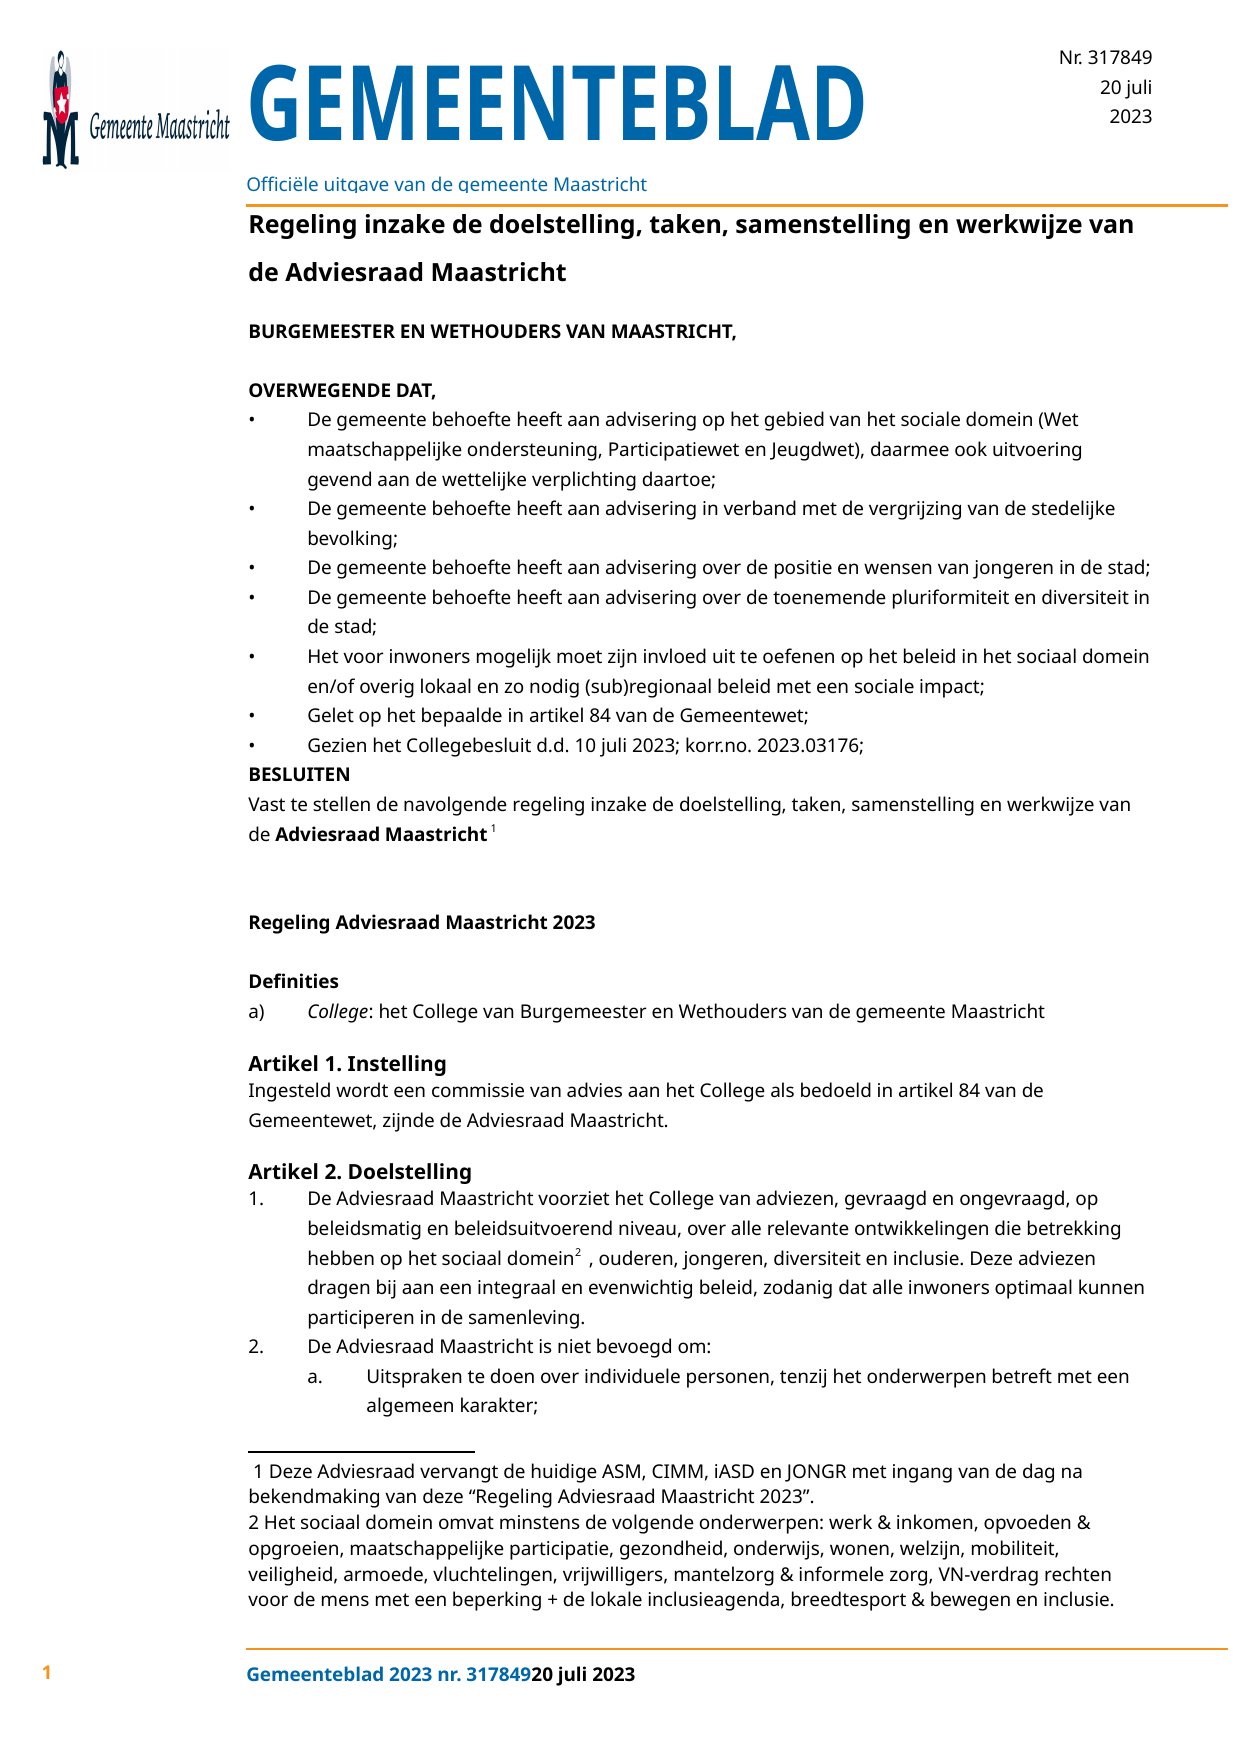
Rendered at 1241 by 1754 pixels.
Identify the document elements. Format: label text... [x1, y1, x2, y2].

list Gezien het Collegebesluit d.d. 10 juli 2023; korr.no. 2023.03176; [248, 732, 1152, 758]
list De gemeente behoefte heeft aan advisering op het gebied van het sociale domein (Wet maatschappelijke ondersteuning, Participatiewet en Jeugdwet), daarmee ook uitvoering gevend aan de wettelijke verplichting daartoe; [248, 407, 1152, 492]
list De gemeente behoefte heeft aan advisering over de positie en wensen van jongeren in de stad; [248, 554, 1152, 580]
text Deze Adviesraad vervangt de huidige ASM, CIMM, iASD en JONGR met ingang van de dag na bekendmaking van deze “Regeling Adviesraad Maastricht 2023”. [248, 1458, 1152, 1509]
list Het voor inwoners mogelijk moet zijn invloed uit te oefenen op het beleid in het sociaal domein en/of overig lokaal en zo nodig (sub)regionaal beleid met een sociale impact; [248, 643, 1152, 699]
text BESLUITEN [248, 762, 1152, 787]
text Artikel 1. Instelling [248, 1049, 1152, 1077]
picture [41, 47, 231, 172]
list De gemeente behoefte heeft aan advisering in verband met de vergrijzing van de stedelijke bevolking; [248, 495, 1152, 551]
list De Adviesraad Maastricht is niet bevoegd om: [248, 1333, 1152, 1359]
text Vast te stellen de navolgende regeling inzake de doelstelling, taken, samenstelling en werkwijze van de Adviesraad Maastricht [248, 791, 1152, 847]
text Regeling Adviesraad Maastricht 2023 [248, 909, 1152, 935]
list Het sociaal domein omvat minstens de volgende onderwerpen: werk & inkomen, opvoeden & opgroeien, maatschappelijke participatie, gezondheid, onderwijs, wonen, welzijn, mobiliteit, veiligheid, armoede, vluchtelingen, vrijwilligers, mantelzorg & informele zorg, VN-verdrag rechten voor de mens met een beperking + de lokale inclusieagenda, breedtesport & bewegen en inclusie. [248, 1509, 1152, 1612]
list Uitspraken te doen over individuele personen, tenzij het onderwerpen betreft met een algemeen karakter; [307, 1363, 1152, 1418]
text OVERWEGENDE DAT, [248, 377, 1152, 403]
list College: het College van Burgemeester en Wethouders van de gemeente Maastricht [248, 998, 1152, 1024]
text Regeling inzake de doelstelling, taken, samenstelling en werkwijze van de Adviesraad Maastricht [248, 207, 1152, 288]
text Artikel 2. Doelstelling [248, 1157, 1152, 1186]
text Definities [248, 969, 1152, 994]
list Gelet op het bepaalde in artikel 84 van de Gemeentewet; [248, 702, 1152, 728]
text Ingesteld wordt een commissie van advies aan het College als bedoeld in artikel 84 van de Gemeentewet, zijnde de Adviesraad Maastricht. [248, 1077, 1152, 1132]
list De Adviesraad Maastricht voorziet het College van adviezen, gevraagd en ongevraagd, op beleidsmatig en beleidsuitvoerend niveau, over alle relevante ontwikkelingen die betrekking hebben op het sociaal domein , ouderen, jongeren, diversiteit en inclusie. Deze adviezen dragen bij aan een integraal en evenwichtig beleid, zodanig dat alle inwoners optimaal kunnen participeren in de samenleving. [248, 1186, 1152, 1330]
list De gemeente behoefte heeft aan advisering over de toenemende pluriformiteit en diversiteit in de stad; [248, 584, 1152, 639]
text BURGEMEESTER EN WETHOUDERS VAN MAASTRICHT, [248, 318, 1152, 344]
